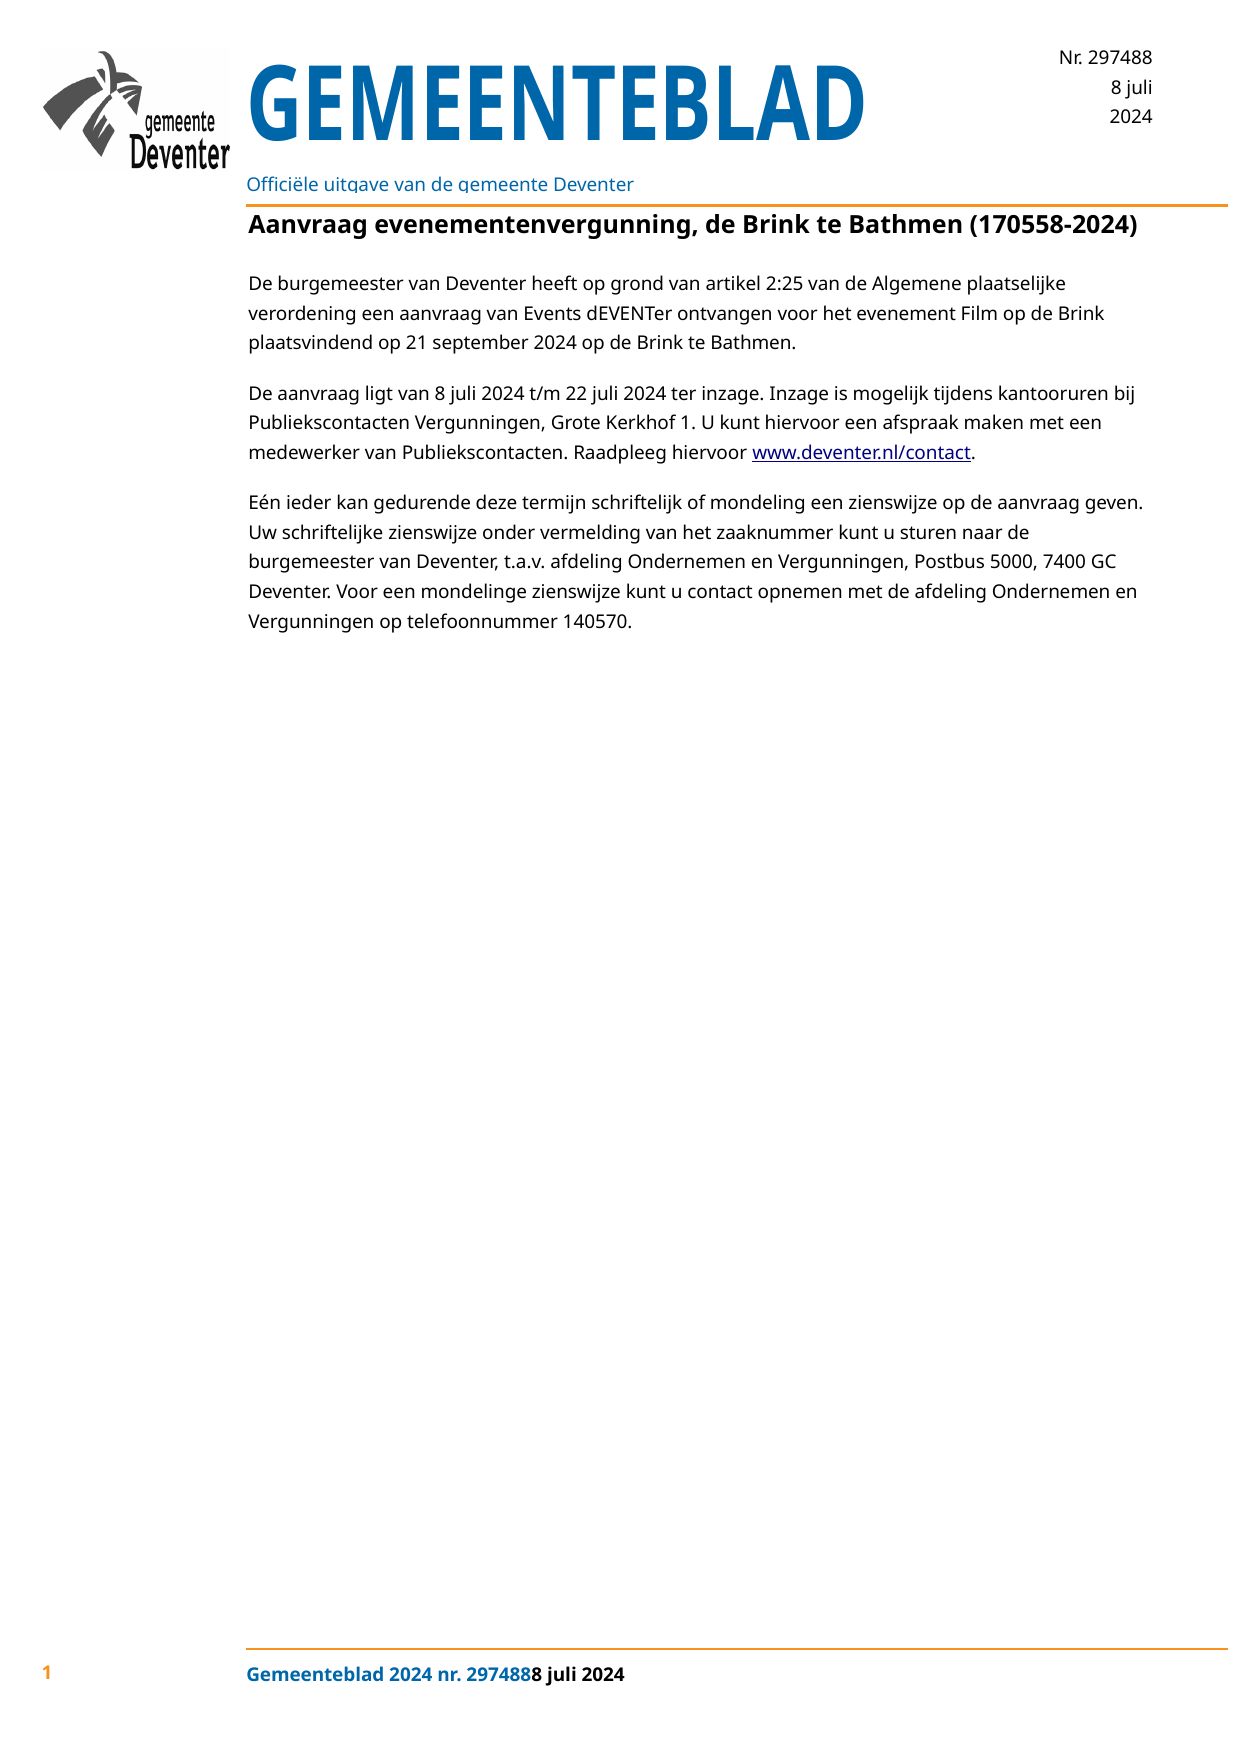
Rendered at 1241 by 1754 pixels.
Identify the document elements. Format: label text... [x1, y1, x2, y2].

text De burgemeester van Deventer heeft op grond van artikel 2:25 van de Algemene plaatselijke verordening een aanvraag van Events dEVENTer ontvangen voor het evenement Film op de Brink plaatsvindend op 21 september 2024 op de Brink te Bathmen. [248, 270, 1152, 355]
picture [41, 47, 231, 172]
text Aanvraag evenementenvergunning, de Brink te Bathmen (170558-2024) [248, 207, 1152, 241]
text De aanvraag ligt van 8 juli 2024 t/m 22 juli 2024 ter inzage. Inzage is mogelijk tijdens kantooruren bij Publiekscontacten Vergunningen, Grote Kerkhof 1. U kunt hiervoor een afspraak maken met een medewerker van Publiekscontacten. Raadpleeg hiervoor www.deventer.nl/contact. [248, 380, 1152, 465]
text Eén ieder kan gedurende deze termijn schriftelijk of mondeling een zienswijze op de aanvraag geven. Uw schriftelijke zienswijze onder vermelding van het zaaknummer kunt u sturen naar de burgemeester van Deventer, t.a.v. afdeling Ondernemen en Vergunningen, Postbus 5000, 7400 GC Deventer. Voor een mondelinge zienswijze kunt u contact opnemen met de afdeling Ondernemen en Vergunningen op telefoonnummer 140570. [248, 489, 1152, 633]
